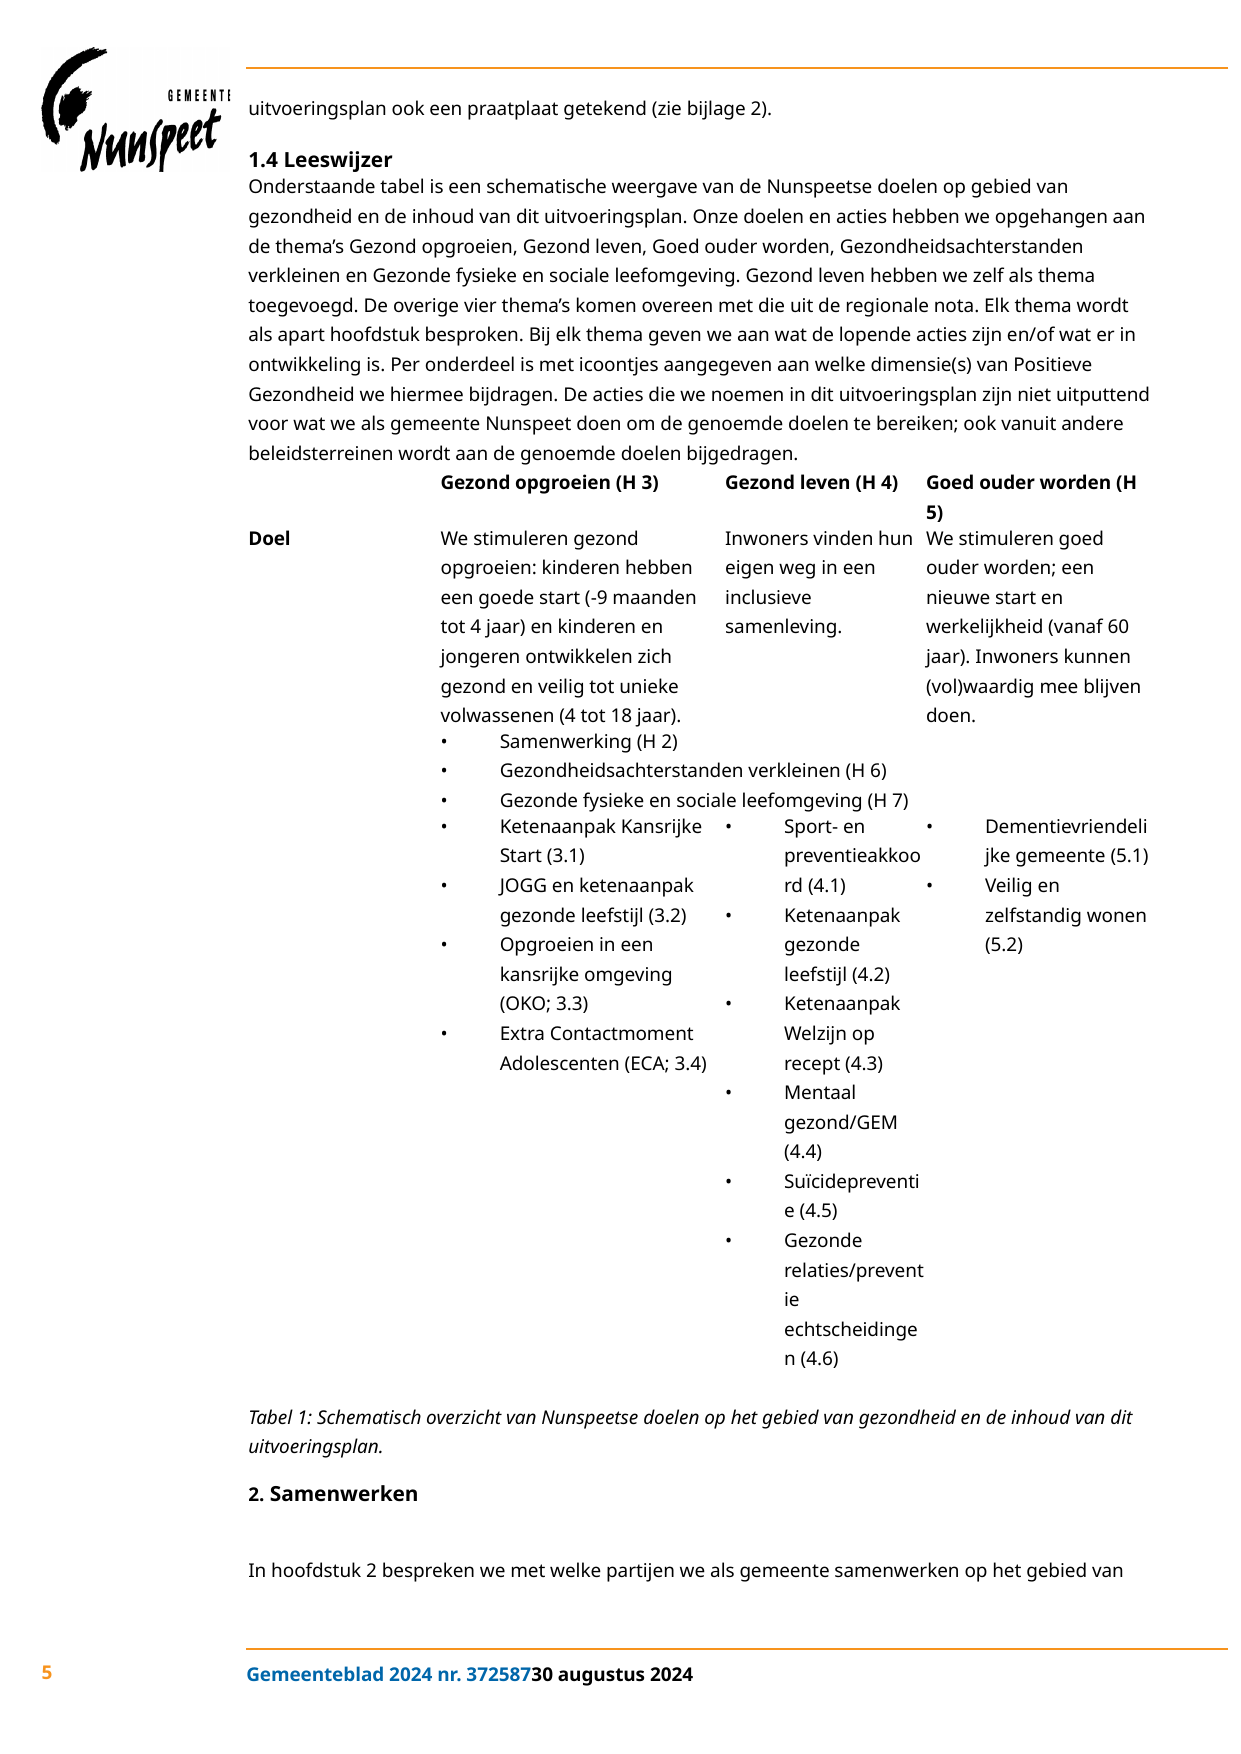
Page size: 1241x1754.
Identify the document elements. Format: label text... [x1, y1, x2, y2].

table_cell We stimuleren gezond opgroeien: kinderen hebben een goede start (-9 maanden tot 4 jaar) en kinderen en jongeren ontwikkelen zich gezond en veilig tot unieke volwassenen (4 tot 18 jaar). [440, 525, 725, 728]
table_cell Dementievriendelijke gemeente (5.1) Veilig en zelfstandig wonen (5.2) [926, 813, 1152, 1401]
text Tabel 1: Schematisch overzicht van Nunspeetse doelen op het gebied van gezondheid en de inhoud van dit uitvoeringsplan. [248, 1404, 1152, 1459]
text 2. Samenwerken [248, 1479, 1152, 1508]
text Onderstaande tabel is een schematische weergave van de Nunspeetse doelen op gebied van gezondheid en de inhoud van dit uitvoeringsplan. Onze doelen en acties hebben we opgehangen aan de thema’s Gezond opgroeien, Gezond leven, Goed ouder worden, Gezondheidsachterstanden verkleinen en Gezonde fysieke en sociale leefomgeving. Gezond leven hebben we zelf als thema toegevoegd. De overige vier thema’s komen overeen met die uit de regionale nota. Elk thema wordt als apart hoofdstuk besproken. Bij elk thema geven we aan wat de lopende acties zijn en/of wat er in ontwikkeling is. Per onderdeel is met icoontjes aangegeven aan welke dimensie(s) van Positieve Gezondheid we hiermee bijdragen. De acties die we noemen in dit uitvoeringsplan zijn niet uitputtend voor wat we als gemeente Nunspeet doen om de genoemde doelen te bereiken; ook vanuit andere beleidsterreinen wordt aan de genoemde doelen bijgedragen. [248, 174, 1152, 466]
picture [41, 47, 231, 172]
text 1.4 Leeswijzer [248, 145, 1152, 174]
table_cell We stimuleren goed ouder worden; een nieuwe start en werkelijkheid (vanaf 60 jaar). Inwoners kunnen (vol)waardig mee blijven doen. [926, 525, 1152, 728]
table_header Goed ouder worden (H 5) [926, 470, 1152, 525]
table_cell [248, 813, 440, 1401]
table_cell [248, 728, 440, 813]
text uitvoeringsplan ook een praatplaat getekend (zie bijlage 2). [248, 95, 1152, 121]
table_cell Inwoners vinden hun eigen weg in een inclusieve samenleving. [725, 525, 926, 728]
table_cell Sport- en preventieakkoord (4.1) Ketenaanpak gezonde leefstijl (4.2) Ketenaanpak Welzijn op recept (4.3) Mentaal gezond/GEM (4.4) Suïcidepreventie (4.5) Gezonde relaties/preventie echtscheidingen (4.6) [725, 813, 926, 1401]
table_cell Doel [248, 525, 440, 728]
table_header Gezond leven (H 4) [725, 470, 926, 525]
table_cell Samenwerking (H 2) Gezondheidsachterstanden verkleinen (H 6) Gezonde fysieke en sociale leefomgeving (H 7) [440, 728, 1152, 813]
text In hoofdstuk 2 bespreken we met welke partijen we als gemeente samenwerken op het gebied van [248, 1557, 1152, 1583]
table_cell Ketenaanpak Kansrijke Start (3.1) JOGG en ketenaanpak gezonde leefstijl (3.2) Opgroeien in een kansrijke omgeving (OKO; 3.3) Extra Contactmoment Adolescenten (ECA; 3.4) [440, 813, 725, 1401]
table_header Gezond opgroeien (H 3) [440, 470, 725, 525]
table_header [248, 470, 440, 525]
